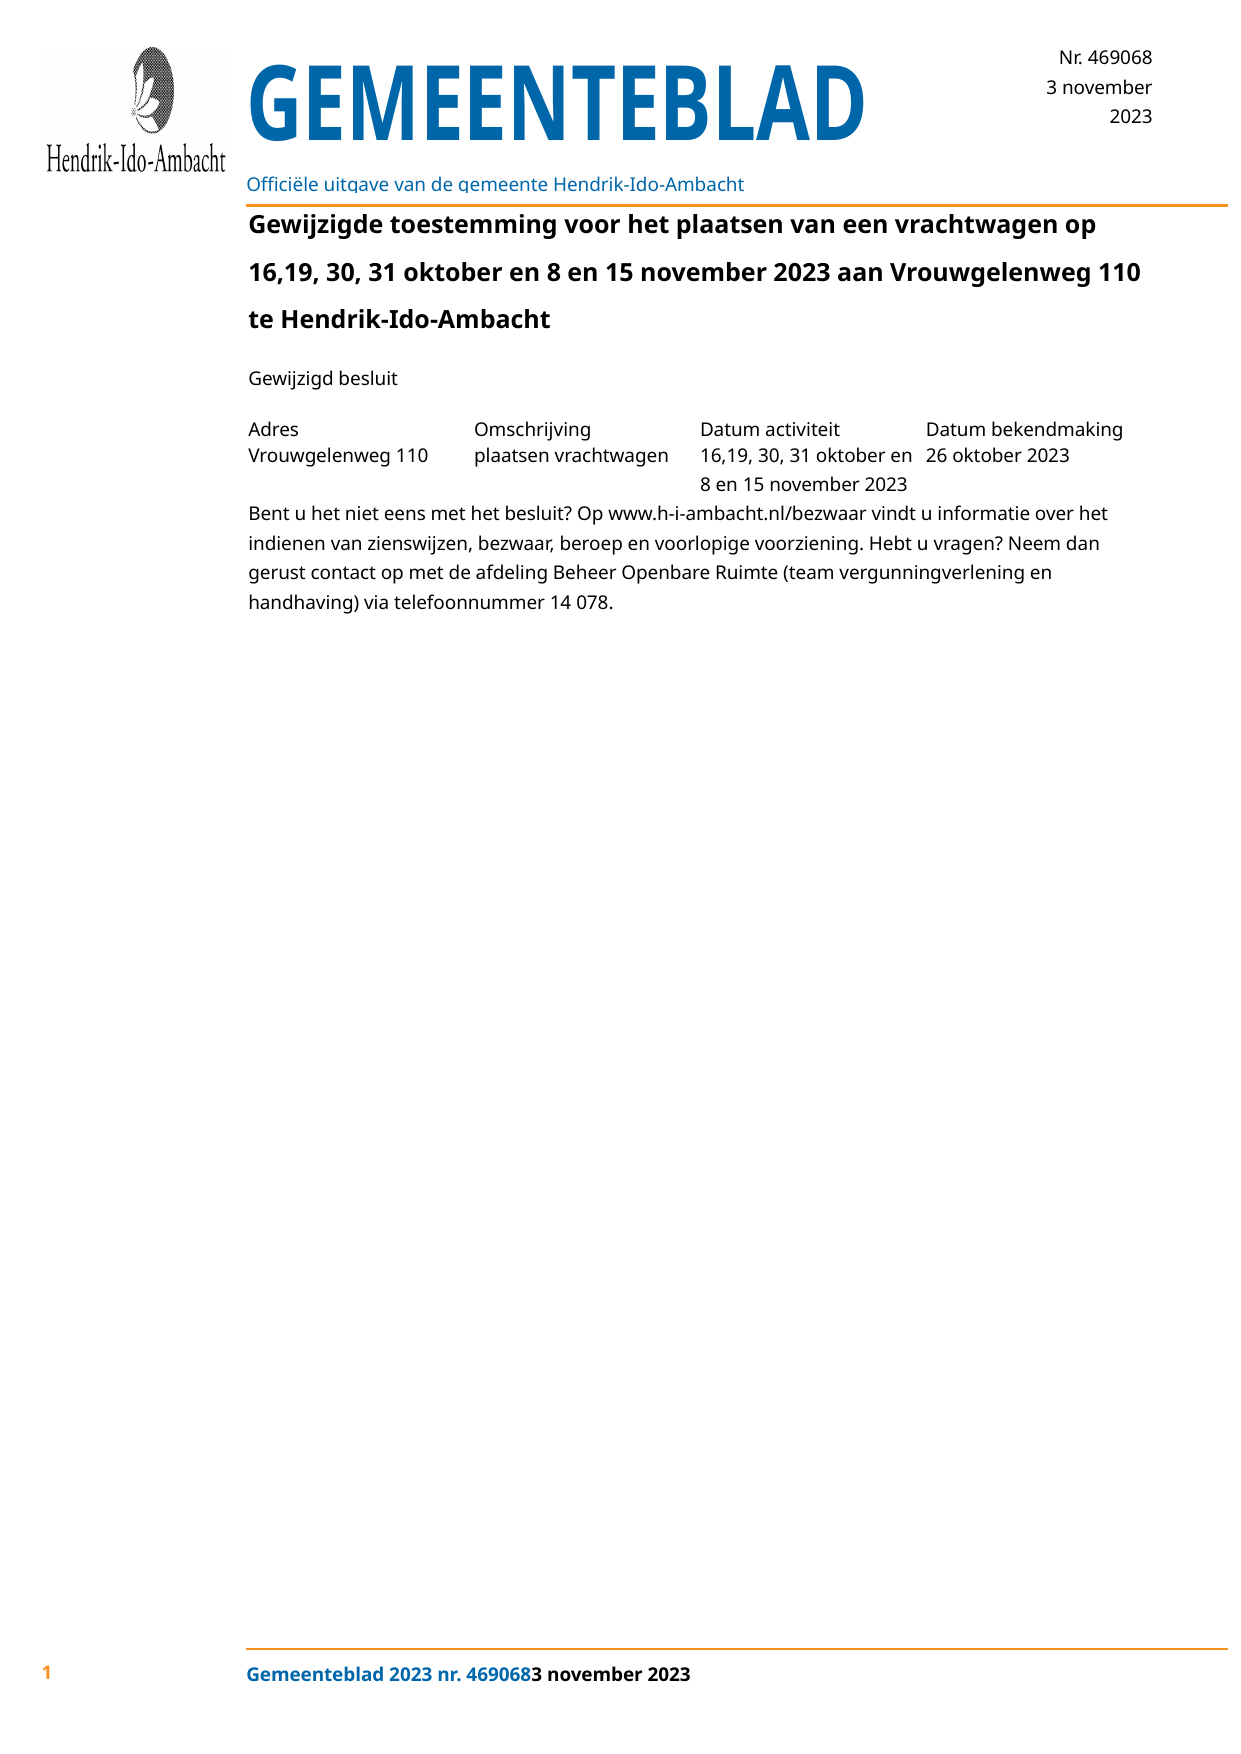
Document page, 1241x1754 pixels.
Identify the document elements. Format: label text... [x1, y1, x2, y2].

picture [41, 47, 231, 172]
table_cell 26 oktober 2023 [926, 442, 1152, 497]
text Gewijzigd besluit [248, 366, 1152, 391]
text Gewijzigde toestemming voor het plaatsen van een vrachtwagen op 16,19, 30, 31 oktober en 8 en 15 november 2023 aan Vrouwgelenweg 110 te Hendrik-Ido-Ambacht [248, 207, 1152, 336]
table_header Datum activiteit [700, 416, 926, 442]
table_header Adres [248, 416, 474, 442]
table_cell Vrouwgelenweg 110 [248, 442, 474, 497]
table_cell 16,19, 30, 31 oktober en 8 en 15 november 2023 [700, 442, 926, 497]
table_header Omschrijving [474, 416, 700, 442]
table_cell plaatsen vrachtwagen [474, 442, 700, 497]
table_header Datum bekendmaking [926, 416, 1152, 442]
text Bent u het niet eens met het besluit? Op www.h-i-ambacht.nl/bezwaar vindt u informatie over het indienen van zienswijzen, bezwaar, beroep en voorlopige voorziening. Hebt u vragen? Neem dan gerust contact op met de afdeling Beheer Openbare Ruimte (team vergunningverlening en handhaving) via telefoonnummer 14 078. [248, 500, 1152, 615]
